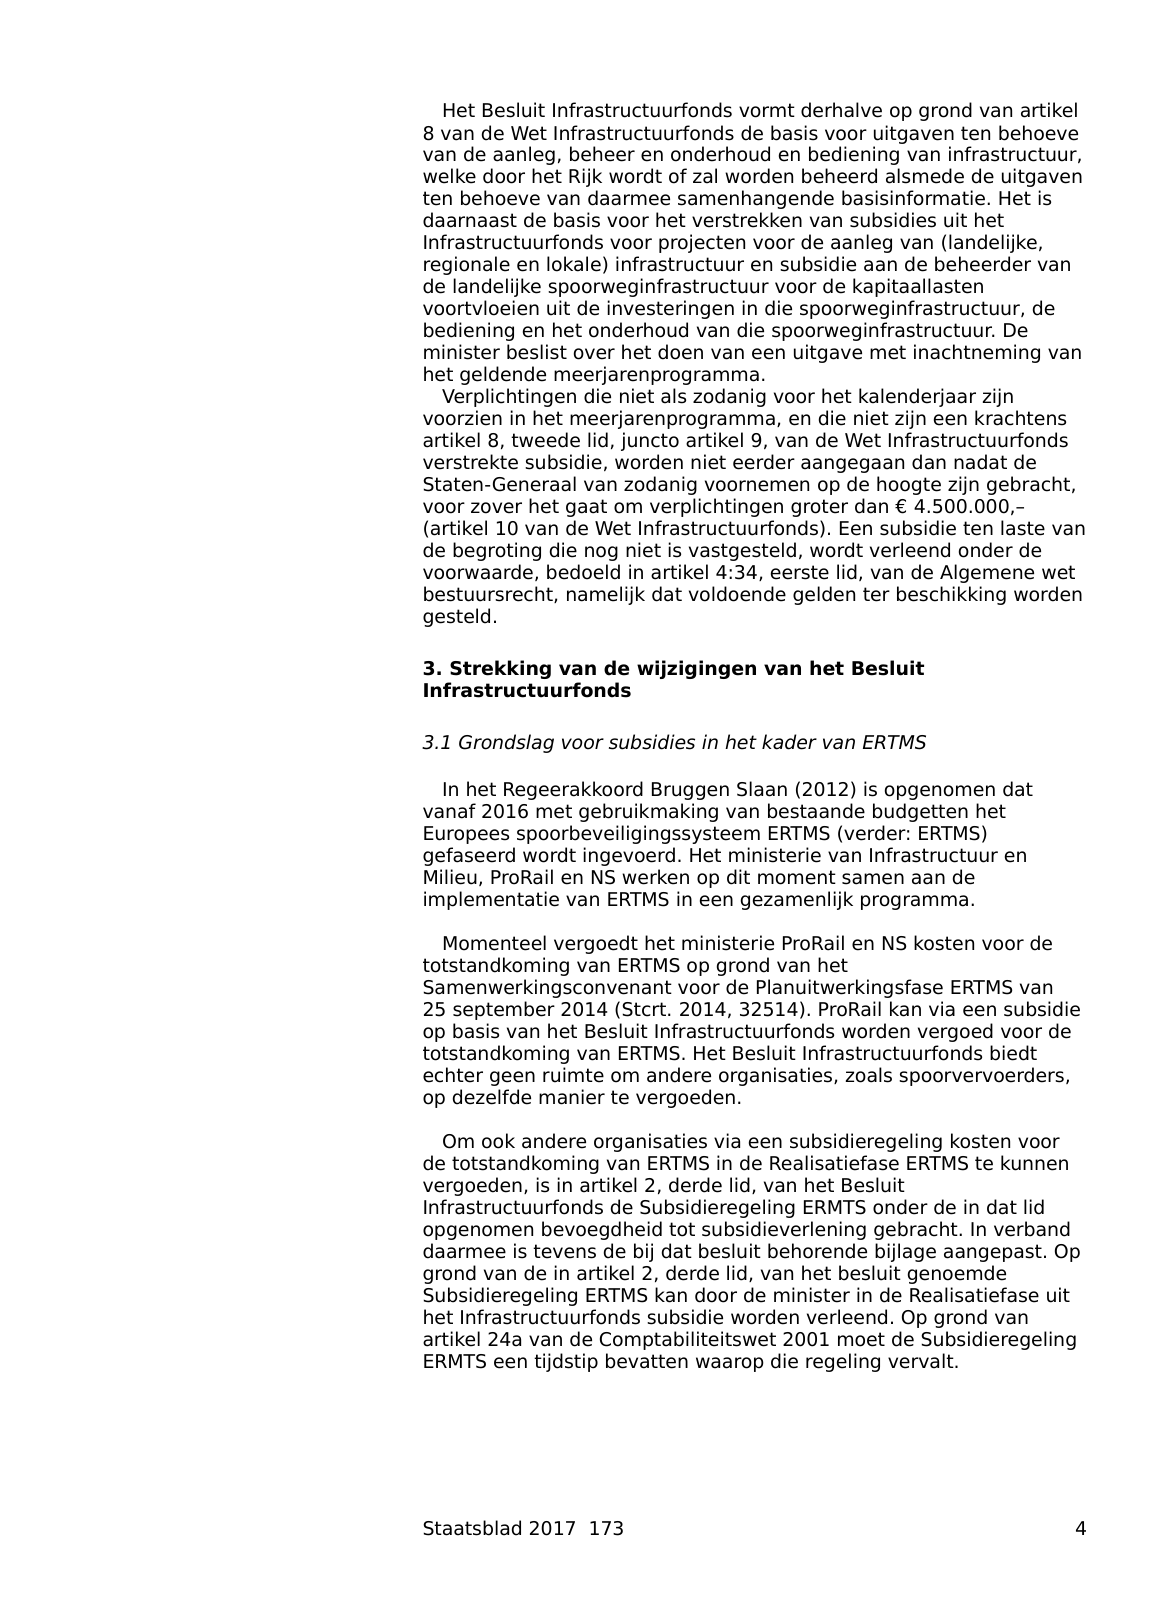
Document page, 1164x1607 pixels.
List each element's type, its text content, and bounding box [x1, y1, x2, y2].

text Momenteel vergoedt het ministerie ProRail en NS kosten voor de totstandkoming van ERTMS op grond van het Samenwerkingsconvenant voor de Planuitwerkingsfase ERTMS van 25 september 2014 (Stcrt. 2014, 32514). ProRail kan via een subsidie op basis van het Besluit Infrastructuurfonds worden vergoed voor de totstandkoming van ERTMS. Het Besluit Infrastructuurfonds biedt echter geen ruimte om andere organisaties, zoals spoorvervoerders, op dezelfde manier te vergoeden. [422, 933, 1087, 1109]
text In het Regeerakkoord Bruggen Slaan (2012) is opgenomen dat vanaf 2016 met gebruikmaking van bestaande budgetten het Europees spoorbeveiligingssysteem ERTMS (verder: ERTMS) gefaseerd wordt ingevoerd. Het ministerie van Infrastructuur en Milieu, ProRail en NS werken op dit moment samen aan de implementatie van ERTMS in een gezamenlijk programma. [422, 779, 1087, 911]
text Om ook andere organisaties via een subsidieregeling kosten voor de totstandkoming van ERTMS in de Realisatiefase ERTMS te kunnen vergoeden, is in artikel 2, derde lid, van het Besluit Infrastructuurfonds de Subsidieregeling ERMTS onder de in dat lid opgenomen bevoegdheid tot subsidieverlening gebracht. In verband daarmee is tevens de bij dat besluit behorende bijlage aangepast. Op grond van de in artikel 2, derde lid, van het besluit genoemde Subsidieregeling ERTMS kan door de minister in de Realisatiefase uit het Infrastructuurfonds subsidie worden verleend. Op grond van artikel 24a van de Comptabiliteitswet 2001 moet de Subsidieregeling ERMTS een tijdstip bevatten waarop die regeling vervalt. [422, 1131, 1087, 1373]
subtitle 3.1 Grondslag voor subsidies in het kader van ERTMS [422, 732, 1087, 754]
text Het Besluit Infrastructuurfonds vormt derhalve op grond van artikel 8 van de Wet Infrastructuurfonds de basis voor uitgaven ten behoeve van de aanleg, beheer en onderhoud en bediening van infrastructuur, welke door het Rijk wordt of zal worden beheerd alsmede de uitgaven ten behoeve van daarmee samenhangende basisinformatie. Het is daarnaast de basis voor het verstrekken van subsidies uit het Infrastructuurfonds voor projecten voor de aanleg van (landelijke, regionale en lokale) infrastructuur en subsidie aan de beheerder van de landelijke spoorweginfrastructuur voor de kapitaallasten voortvloeien uit de investeringen in die spoorweginfrastructuur, de bediening en het onderhoud van die spoorweginfrastructuur. De minister beslist over het doen van een uitgave met inachtneming van het geldende meerjarenprogramma. [422, 100, 1087, 386]
subtitle 3. Strekking van de wijzigingen van het Besluit Infrastructuurfonds [422, 658, 1087, 702]
text Verplichtingen die niet als zodanig voor het kalenderjaar zijn voorzien in het meerjarenprogramma, en die niet zijn een krachtens artikel 8, tweede lid, juncto artikel 9, van de Wet Infrastructuurfonds verstrekte subsidie, worden niet eerder aangegaan dan nadat de Staten-Generaal van zodanig voornemen op de hoogte zijn gebracht, voor zover het gaat om verplichtingen groter dan € 4.500.000,– (artikel 10 van de Wet Infrastructuurfonds). Een subsidie ten laste van de begroting die nog niet is vastgesteld, wordt verleend onder de voorwaarde, bedoeld in artikel 4:34, eerste lid, van de Algemene wet bestuursrecht, namelijk dat voldoende gelden ter beschikking worden gesteld. [422, 386, 1087, 628]
